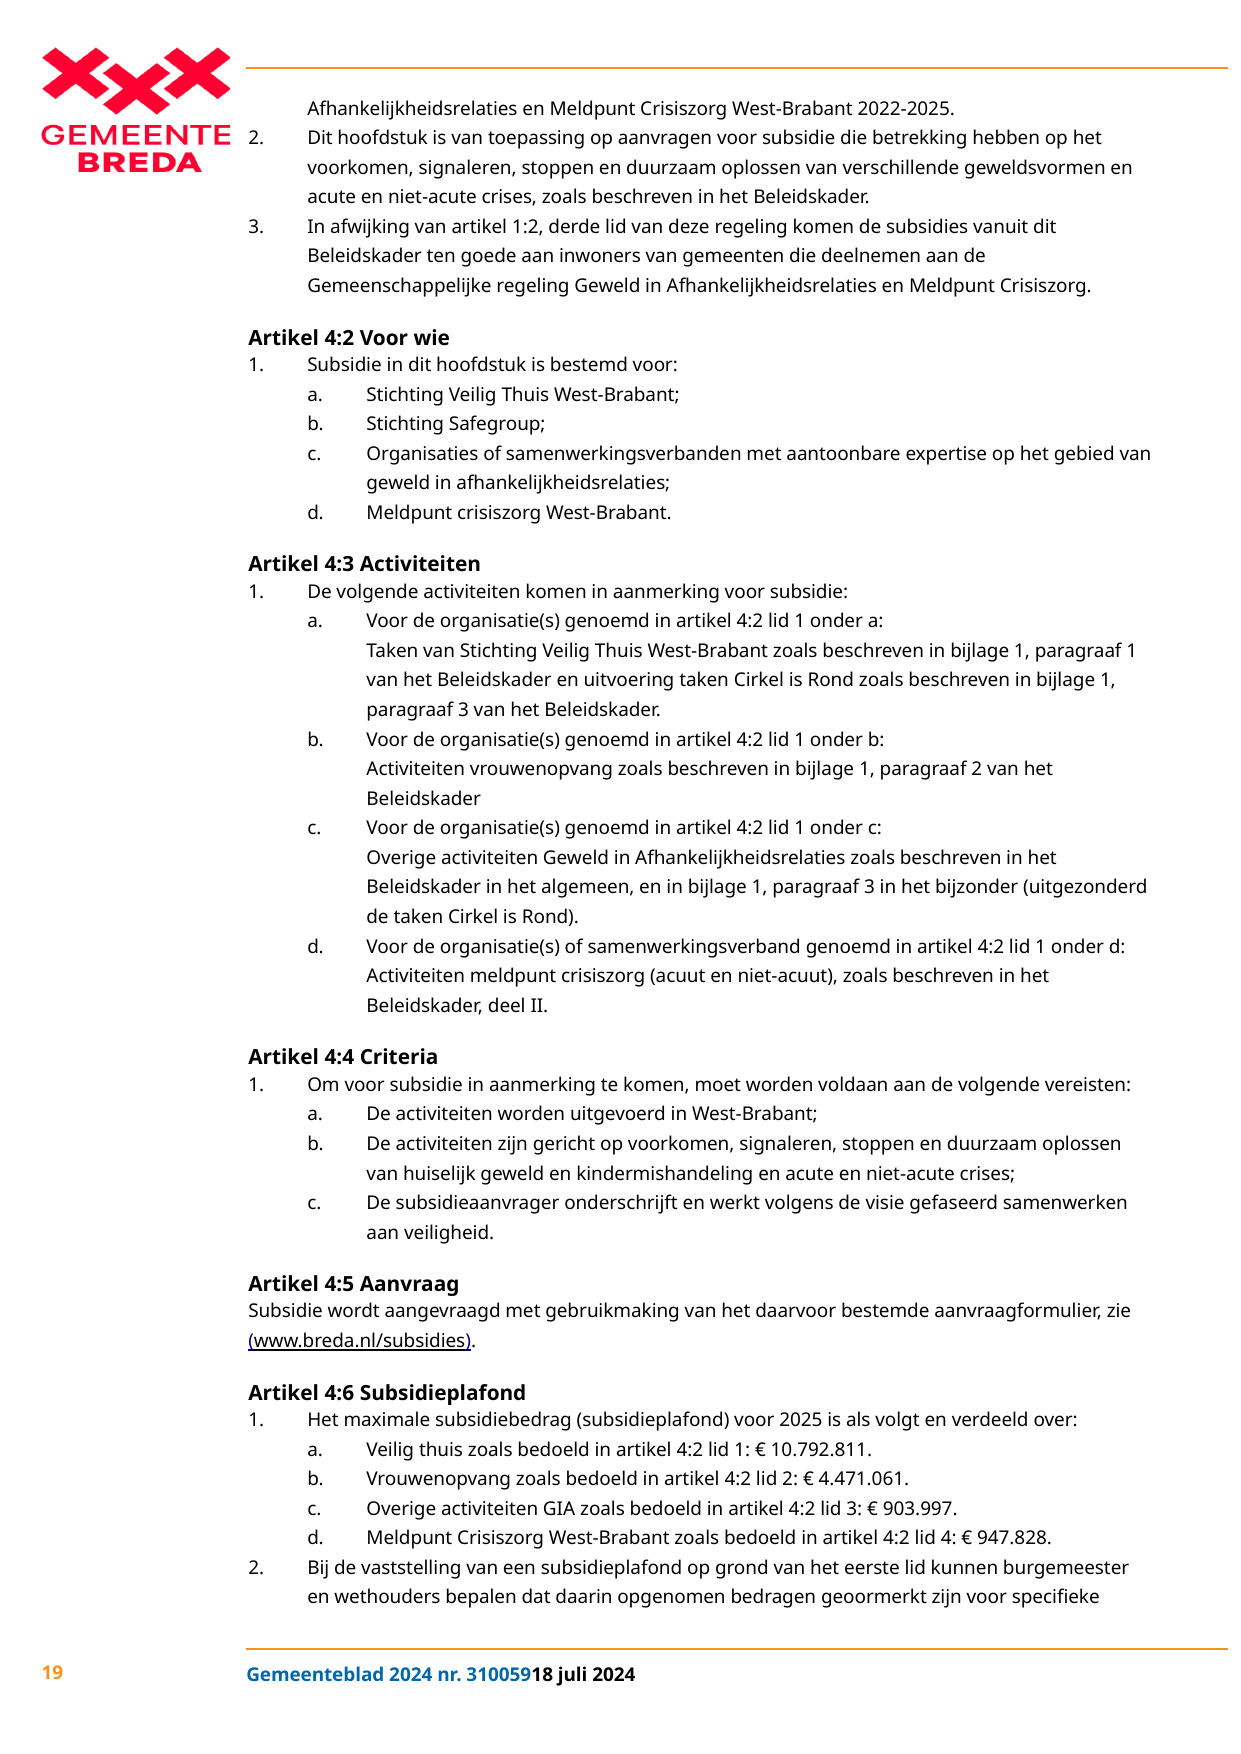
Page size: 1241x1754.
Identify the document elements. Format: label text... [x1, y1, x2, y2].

list Om voor subsidie in aanmerking te komen, moet worden voldaan aan de volgende vereisten: [248, 1071, 1152, 1097]
list Veilig thuis zoals bedoeld in artikel 4:2 lid 1: € 10.792.811. [307, 1436, 1152, 1461]
list Overige activiteiten Geweld in Afhankelijkheidsrelaties zoals beschreven in het Beleidskader in het algemeen, en in bijlage 1, paragraaf 3 in het bijzonder (uitgezonderd de taken Cirkel is Rond). [307, 844, 1152, 929]
list Stichting Safegroup; [307, 410, 1152, 436]
text Artikel 4:5 Aanvraag [248, 1269, 1152, 1298]
list Organisaties of samenwerkingsverbanden met aantoonbare expertise op het gebied van geweld in afhankelijkheidsrelaties; [307, 440, 1152, 495]
text Artikel 4:2 Voor wie [248, 323, 1152, 351]
list Meldpunt Crisiszorg West-Brabant zoals bedoeld in artikel 4:2 lid 4: € 947.828. [307, 1524, 1152, 1550]
list Afhankelijkheidsrelaties en Meldpunt Crisiszorg West-Brabant 2022-2025. [248, 95, 1152, 121]
picture [41, 47, 231, 172]
list Bij de vaststelling van een subsidieplafond op grond van het eerste lid kunnen burgemeester en wethouders bepalen dat daarin opgenomen bedragen geoormerkt zijn voor specifieke [248, 1554, 1152, 1609]
list Voor de organisatie(s) genoemd in artikel 4:2 lid 1 onder c: [307, 814, 1152, 840]
list De activiteiten zijn gericht op voorkomen, signaleren, stoppen en duurzaam oplossen van huiselijk geweld en kindermishandeling en acute en niet-acute crises; [307, 1130, 1152, 1185]
list Vrouwenopvang zoals bedoeld in artikel 4:2 lid 2: € 4.471.061. [307, 1465, 1152, 1491]
text Artikel 4:4 Criteria [248, 1042, 1152, 1071]
list Overige activiteiten GIA zoals bedoeld in artikel 4:2 lid 3: € 903.997. [307, 1495, 1152, 1521]
text Subsidie wordt aangevraagd met gebruikmaking van het daarvoor bestemde aanvraagformulier, zie (www.breda.nl/subsidies). [248, 1298, 1152, 1353]
list Activiteiten vrouwenopvang zoals beschreven in bijlage 1, paragraaf 2 van het Beleidskader [307, 755, 1152, 811]
list De subsidieaanvrager onderschrijft en werkt volgens de visie gefaseerd samenwerken aan veiligheid. [307, 1189, 1152, 1244]
list Het maximale subsidiebedrag (subsidieplafond) voor 2025 is als volgt en verdeeld over: [248, 1406, 1152, 1432]
text Artikel 4:6 Subsidieplafond [248, 1378, 1152, 1406]
list Taken van Stichting Veilig Thuis West-Brabant zoals beschreven in bijlage 1, paragraaf 1 van het Beleidskader en uitvoering taken Cirkel is Rond zoals beschreven in bijlage 1, paragraaf 3 van het Beleidskader. [307, 637, 1152, 722]
list Meldpunt crisiszorg West-Brabant. [307, 499, 1152, 525]
list In afwijking van artikel 1:2, derde lid van deze regeling komen de subsidies vanuit dit Beleidskader ten goede aan inwoners van gemeenten die deelnemen aan de Gemeenschappelijke regeling Geweld in Afhankelijkheidsrelaties en Meldpunt Crisiszorg. [248, 213, 1152, 298]
list Voor de organisatie(s) of samenwerkingsverband genoemd in artikel 4:2 lid 1 onder d: Activiteiten meldpunt crisiszorg (acuut en niet-acuut), zoals beschreven in het Beleidskader, deel II. [307, 933, 1152, 1018]
list Dit hoofdstuk is van toepassing op aanvragen voor subsidie die betrekking hebben op het voorkomen, signaleren, stoppen en duurzaam oplossen van verschillende geweldsvormen en acute en niet-acute crises, zoals beschreven in het Beleidskader. [248, 124, 1152, 209]
text Artikel 4:3 Activiteiten [248, 549, 1152, 578]
list De volgende activiteiten komen in aanmerking voor subsidie: [248, 578, 1152, 604]
list Subsidie in dit hoofdstuk is bestemd voor: [248, 351, 1152, 377]
list Voor de organisatie(s) genoemd in artikel 4:2 lid 1 onder a: [307, 607, 1152, 633]
list Voor de organisatie(s) genoemd in artikel 4:2 lid 1 onder b: [307, 726, 1152, 752]
list Stichting Veilig Thuis West-Brabant; [307, 381, 1152, 406]
list De activiteiten worden uitgevoerd in West-Brabant; [307, 1101, 1152, 1126]
